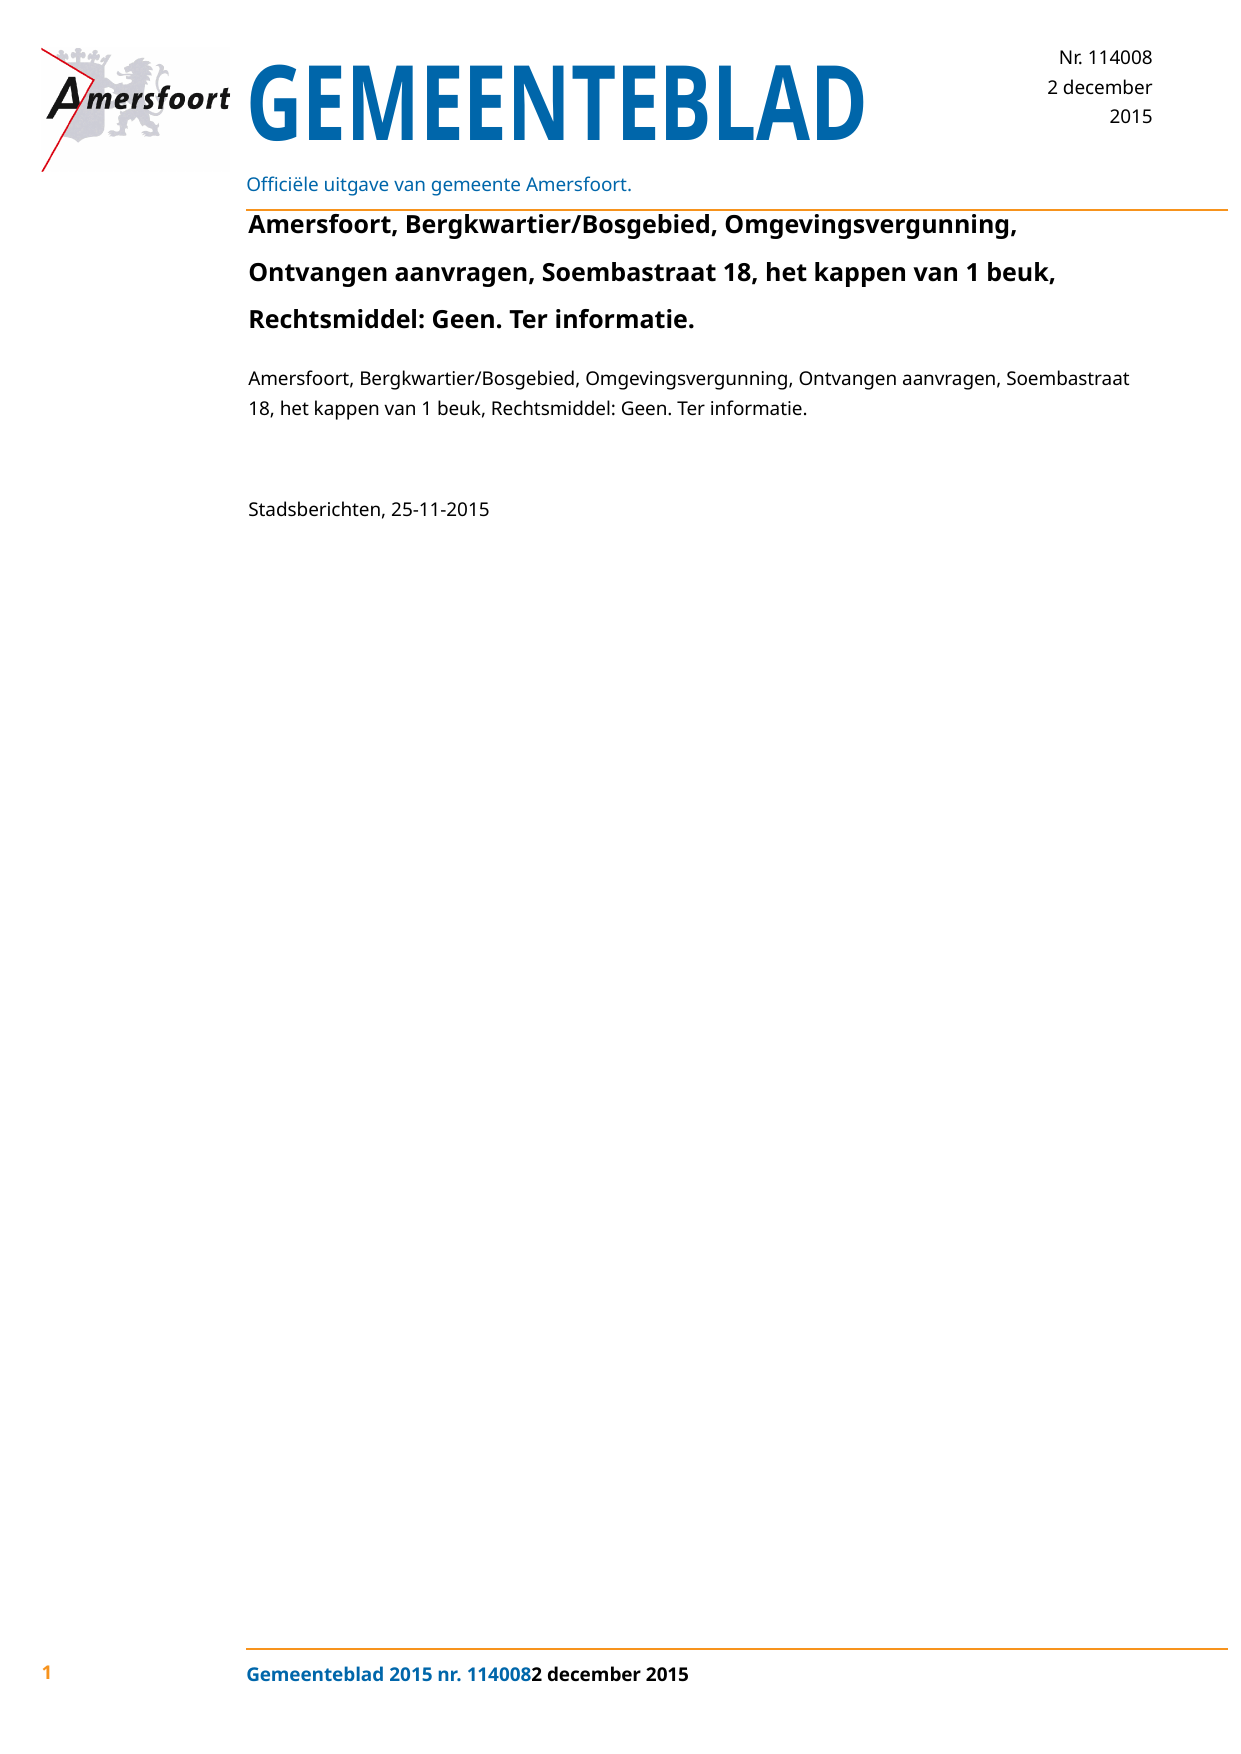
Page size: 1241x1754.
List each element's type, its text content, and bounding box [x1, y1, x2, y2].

text Amersfoort, Bergkwartier/Bosgebied, Omgevingsvergunning, Ontvangen aanvragen, Soembastraat 18, het kappen van 1 beuk, Rechtsmiddel: Geen. Ter informatie. [248, 366, 1152, 421]
picture [41, 47, 231, 172]
text Amersfoort, Bergkwartier/Bosgebied, Omgevingsvergunning, Ontvangen aanvragen, Soembastraat 18, het kappen van 1 beuk, Rechtsmiddel: Geen. Ter informatie. [248, 211, 1152, 336]
text Stadsberichten, 25-11-2015 [248, 496, 1152, 522]
